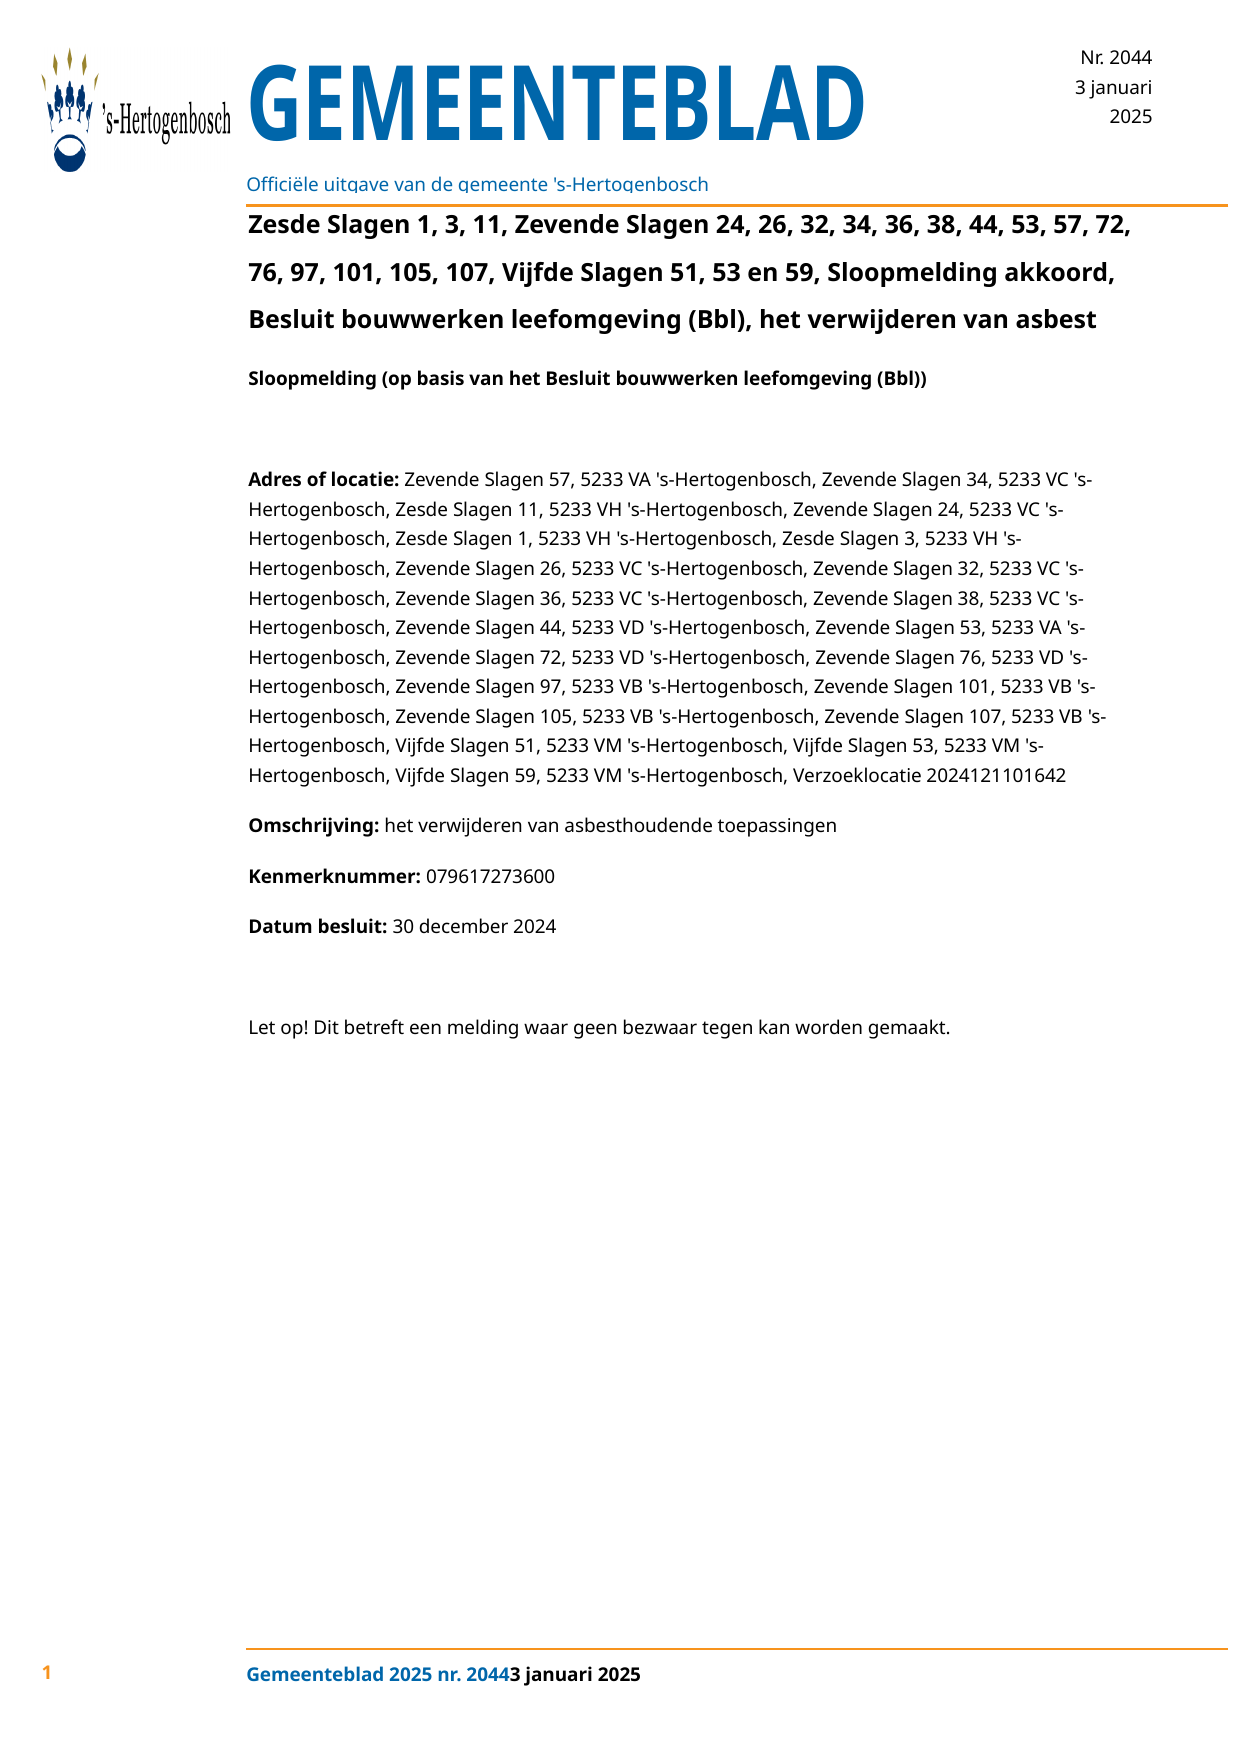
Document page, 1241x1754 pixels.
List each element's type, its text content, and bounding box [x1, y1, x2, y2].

picture [41, 47, 231, 172]
text Adres of locatie: Zevende Slagen 57, 5233 VA 's-Hertogenbosch, Zevende Slagen 34, 5233 VC 's-Hertogenbosch, Zesde Slagen 11, 5233 VH 's-Hertogenbosch, Zevende Slagen 24, 5233 VC 's-Hertogenbosch, Zesde Slagen 1, 5233 VH 's-Hertogenbosch, Zesde Slagen 3, 5233 VH 's-Hertogenbosch, Zevende Slagen 26, 5233 VC 's-Hertogenbosch, Zevende Slagen 32, 5233 VC 's-Hertogenbosch, Zevende Slagen 36, 5233 VC 's-Hertogenbosch, Zevende Slagen 38, 5233 VC 's-Hertogenbosch, Zevende Slagen 44, 5233 VD 's-Hertogenbosch, Zevende Slagen 53, 5233 VA 's-Hertogenbosch, Zevende Slagen 72, 5233 VD 's-Hertogenbosch, Zevende Slagen 76, 5233 VD 's-Hertogenbosch, Zevende Slagen 97, 5233 VB 's-Hertogenbosch, Zevende Slagen 101, 5233 VB 's-Hertogenbosch, Zevende Slagen 105, 5233 VB 's-Hertogenbosch, Zevende Slagen 107, 5233 VB 's-Hertogenbosch, Vijfde Slagen 51, 5233 VM 's-Hertogenbosch, Vijfde Slagen 53, 5233 VM 's-Hertogenbosch, Vijfde Slagen 59, 5233 VM 's-Hertogenbosch, Verzoeklocatie 2024121101642 [248, 466, 1152, 788]
text Kenmerknummer: 079617273600 [248, 863, 1152, 889]
text Let op! Dit betreft een melding waar geen bezwaar tegen kan worden gemaakt. [248, 1014, 1152, 1040]
text Zesde Slagen 1, 3, 11, Zevende Slagen 24, 26, 32, 34, 36, 38, 44, 53, 57, 72, 76, 97, 101, 105, 107, Vijfde Slagen 51, 53 en 59, Sloopmelding akkoord, Besluit bouwwerken leefomgeving (Bbl), het verwijderen van asbest [248, 207, 1152, 336]
text Omschrijving: het verwijderen van asbesthoudende toepassingen [248, 813, 1152, 838]
text Sloopmelding (op basis van het Besluit bouwwerken leefomgeving (Bbl)) [248, 366, 1152, 391]
text Datum besluit: 30 december 2024 [248, 913, 1152, 939]
